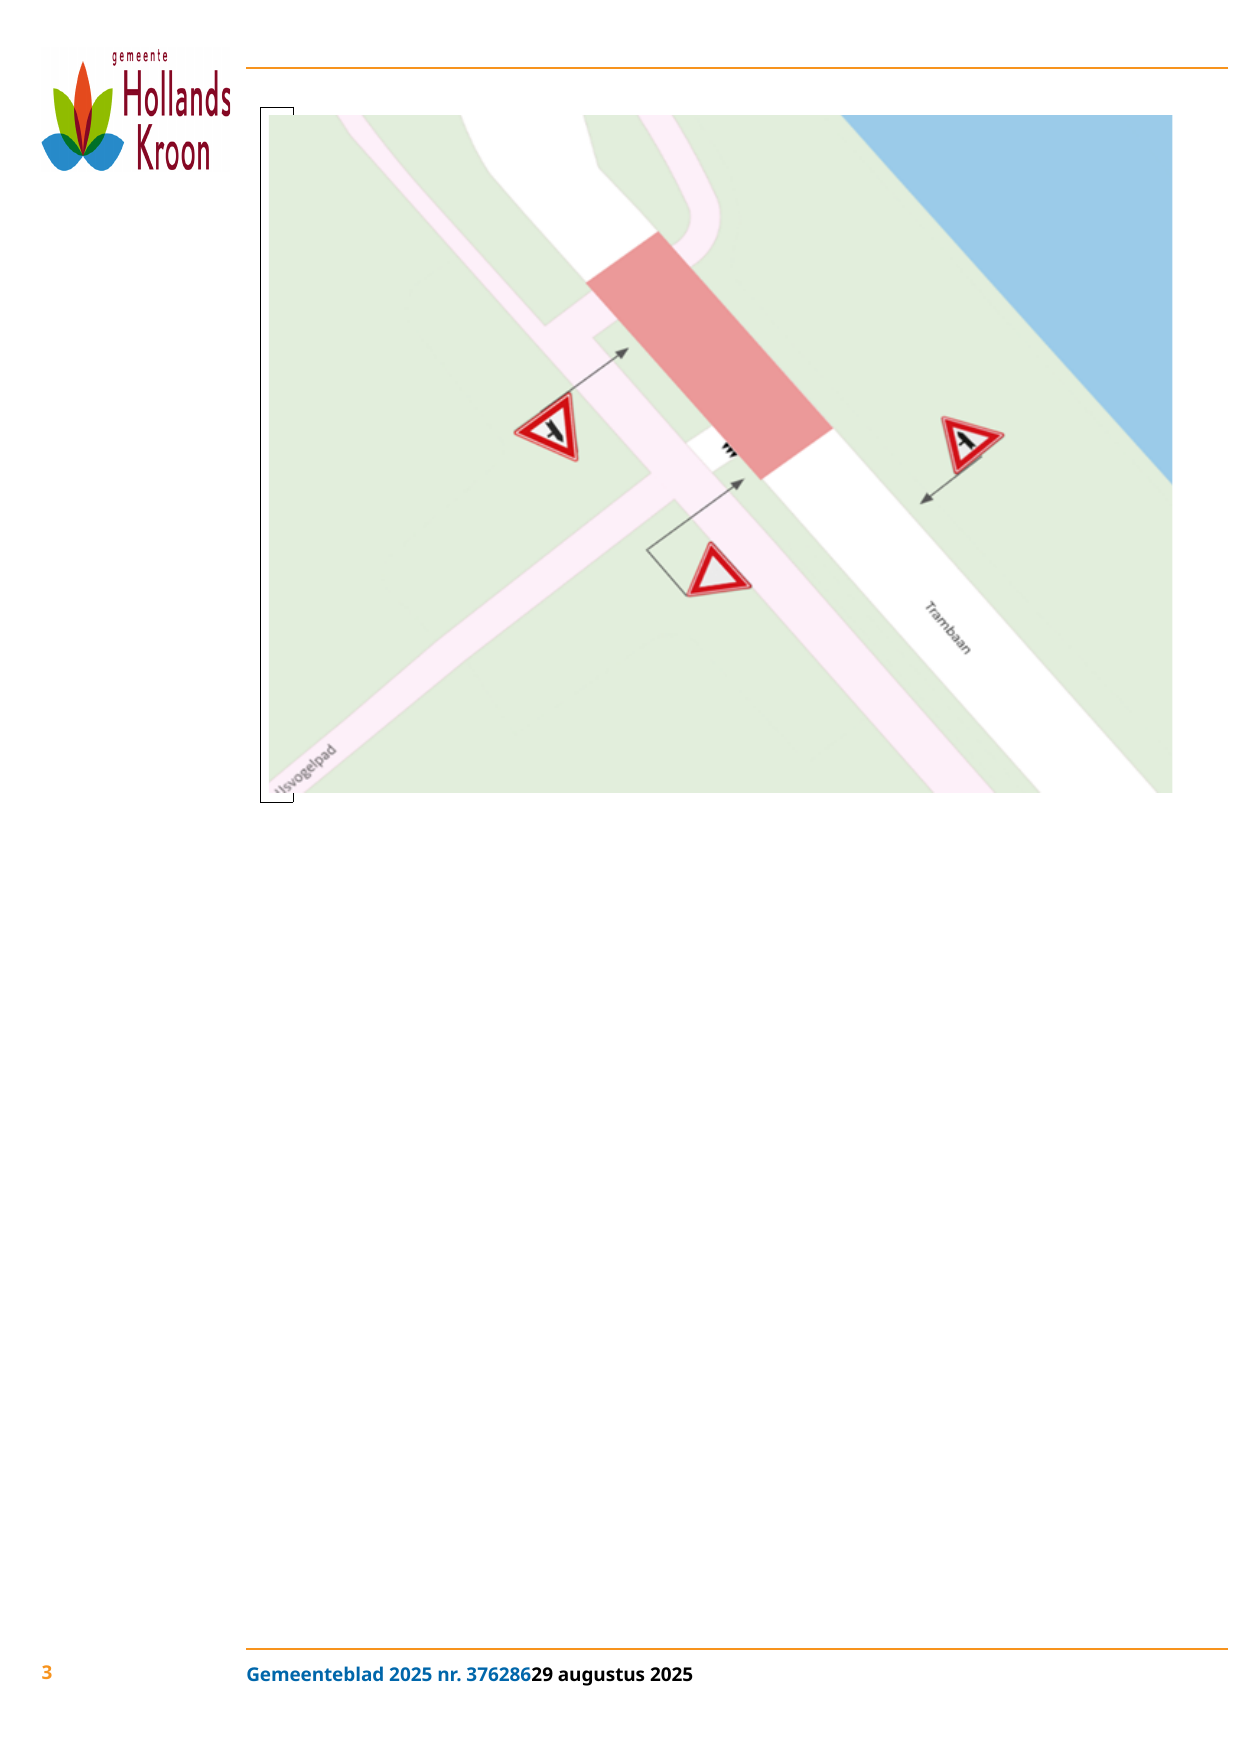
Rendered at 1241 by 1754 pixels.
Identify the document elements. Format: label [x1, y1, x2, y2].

picture [268, 115, 1173, 793]
picture [41, 47, 231, 172]
